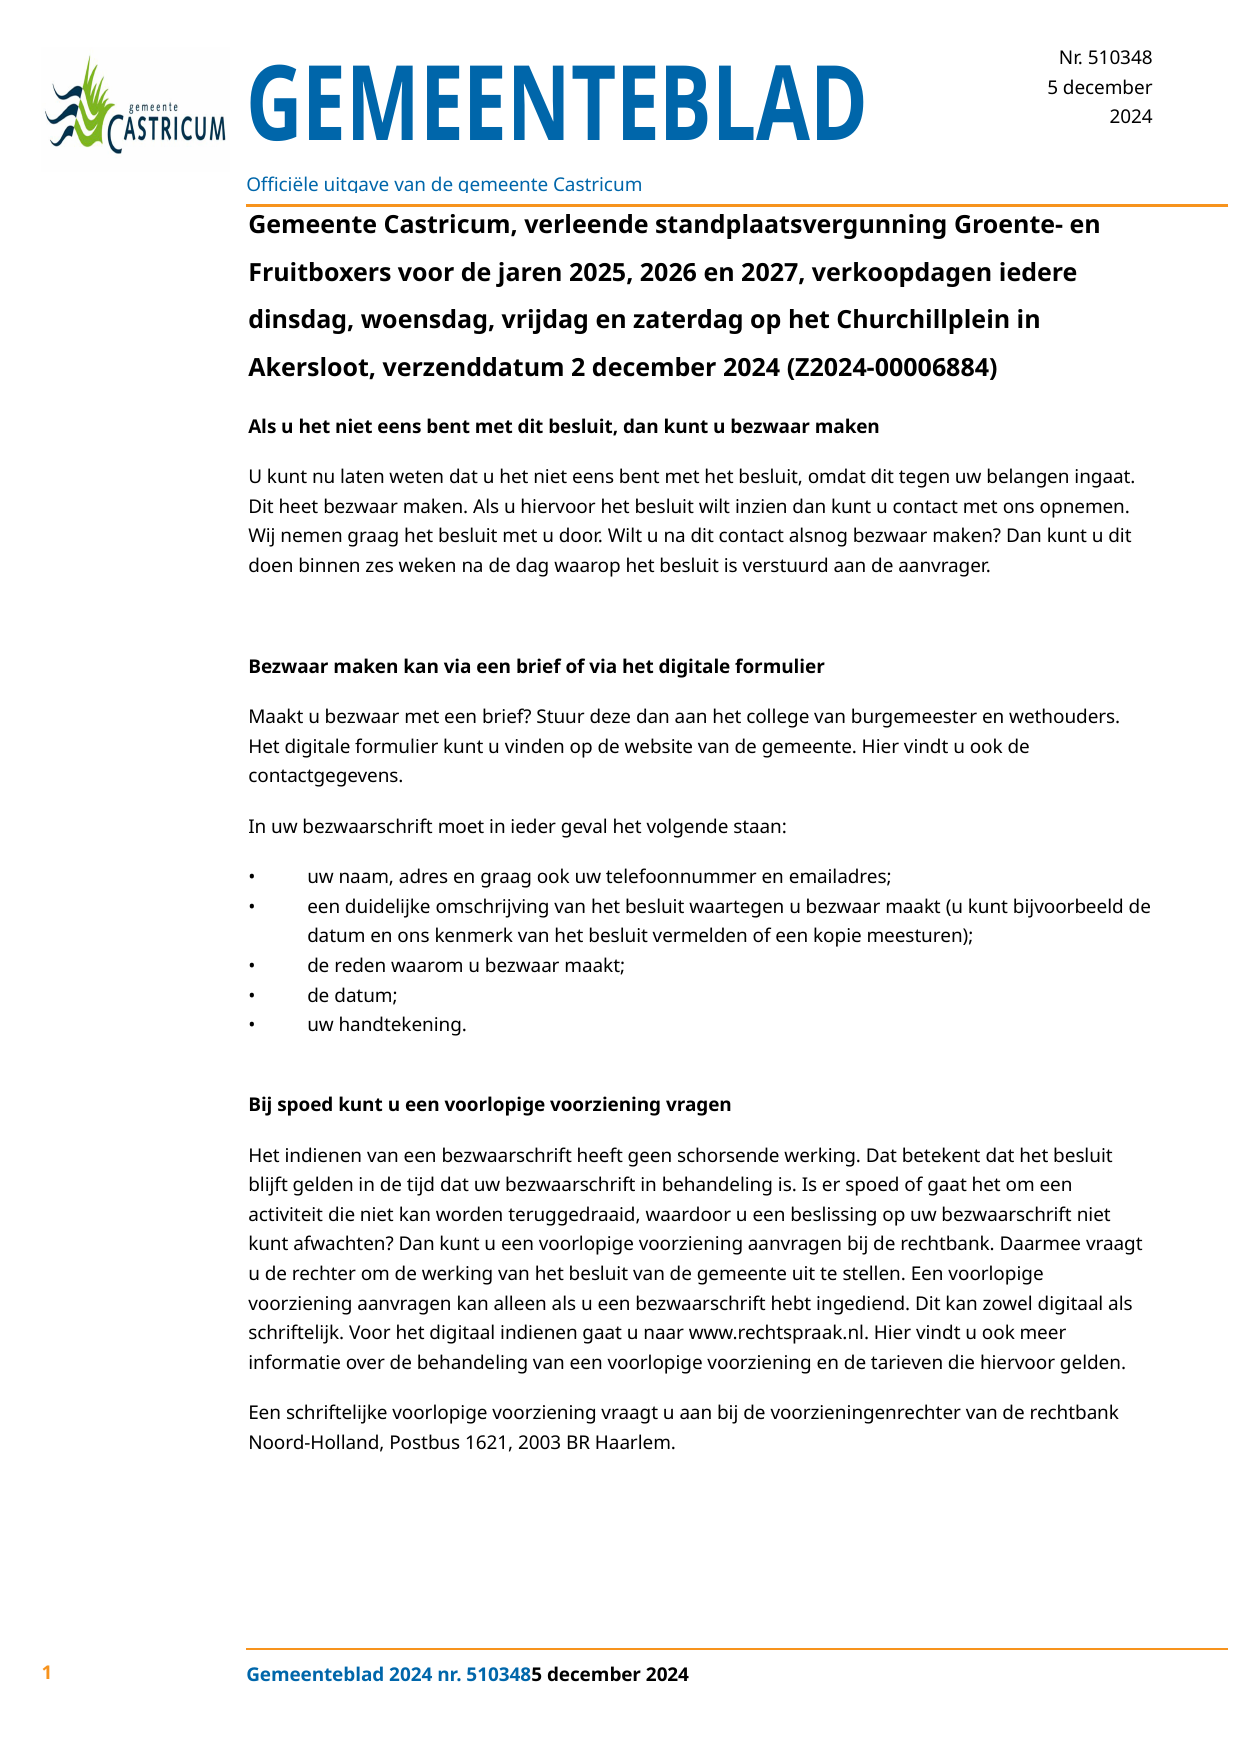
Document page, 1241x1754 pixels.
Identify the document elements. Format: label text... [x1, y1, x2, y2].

text Bij spoed kunt u een voorlopige voorziening vragen [248, 1091, 1152, 1117]
text In uw bezwaarschrift moet in ieder geval het volgende staan: [248, 813, 1152, 839]
list uw naam, adres en graag ook uw telefoonnummer en emailadres; [248, 863, 1152, 889]
text Een schriftelijke voorlopige voorziening vraagt u aan bij de voorzieningenrechter van de rechtbank Noord-Holland, Postbus 1621, 2003 BR Haarlem. [248, 1399, 1152, 1455]
text U kunt nu laten weten dat u het niet eens bent met het besluit, omdat dit tegen uw belangen ingaat. Dit heet bezwaar maken. Als u hiervoor het besluit wilt inzien dan kunt u contact met ons opnemen. Wij nemen graag het besluit met u door. Wilt u na dit contact alsnog bezwaar maken? Dan kunt u dit doen binnen zes weken na de dag waarop het besluit is verstuurd aan de aanvrager. [248, 463, 1152, 578]
text Bezwaar maken kan via een brief of via het digitale formulier [248, 653, 1152, 679]
list de datum; [248, 982, 1152, 1008]
text Het indienen van een bezwaarschrift heeft geen schorsende werking. Dat betekent dat het besluit blijft gelden in de tijd dat uw bezwaarschrift in behandeling is. Is er spoed of gaat het om een activiteit die niet kan worden teruggedraaid, waardoor u een beslissing op uw bezwaarschrift niet kunt afwachten? Dan kunt u een voorlopige voorziening aanvragen bij de rechtbank. Daarmee vraagt u de rechter om de werking van het besluit van de gemeente uit te stellen. Een voorlopige voorziening aanvragen kan alleen als u een bezwaarschrift hebt ingediend. Dit kan zowel digitaal als schriftelijk. Voor het digitaal indienen gaat u naar www.rechtspraak.nl. Hier vindt u ook meer informatie over de behandeling van een voorlopige voorziening en de tarieven die hiervoor gelden. [248, 1142, 1152, 1375]
list uw handtekening. [248, 1011, 1152, 1037]
picture [41, 47, 231, 172]
list een duidelijke omschrijving van het besluit waartegen u bezwaar maakt (u kunt bijvoorbeeld de datum en ons kenmerk van het besluit vermelden of een kopie meesturen); [248, 893, 1152, 948]
text Als u het niet eens bent met dit besluit, dan kunt u bezwaar maken [248, 413, 1152, 439]
text Gemeente Castricum, verleende standplaatsvergunning Groente- en Fruitboxers voor de jaren 2025, 2026 en 2027, verkoopdagen iedere dinsdag, woensdag, vrijdag en zaterdag op het Churchillplein in Akersloot, verzenddatum 2 december 2024 (Z2024-00006884) [248, 207, 1152, 384]
text Maakt u bezwaar met een brief? Stuur deze dan aan het college van burgemeester en wethouders. Het digitale formulier kunt u vinden op de website van de gemeente. Hier vindt u ook de contactgegevens. [248, 703, 1152, 788]
list de reden waarom u bezwaar maakt; [248, 952, 1152, 978]
